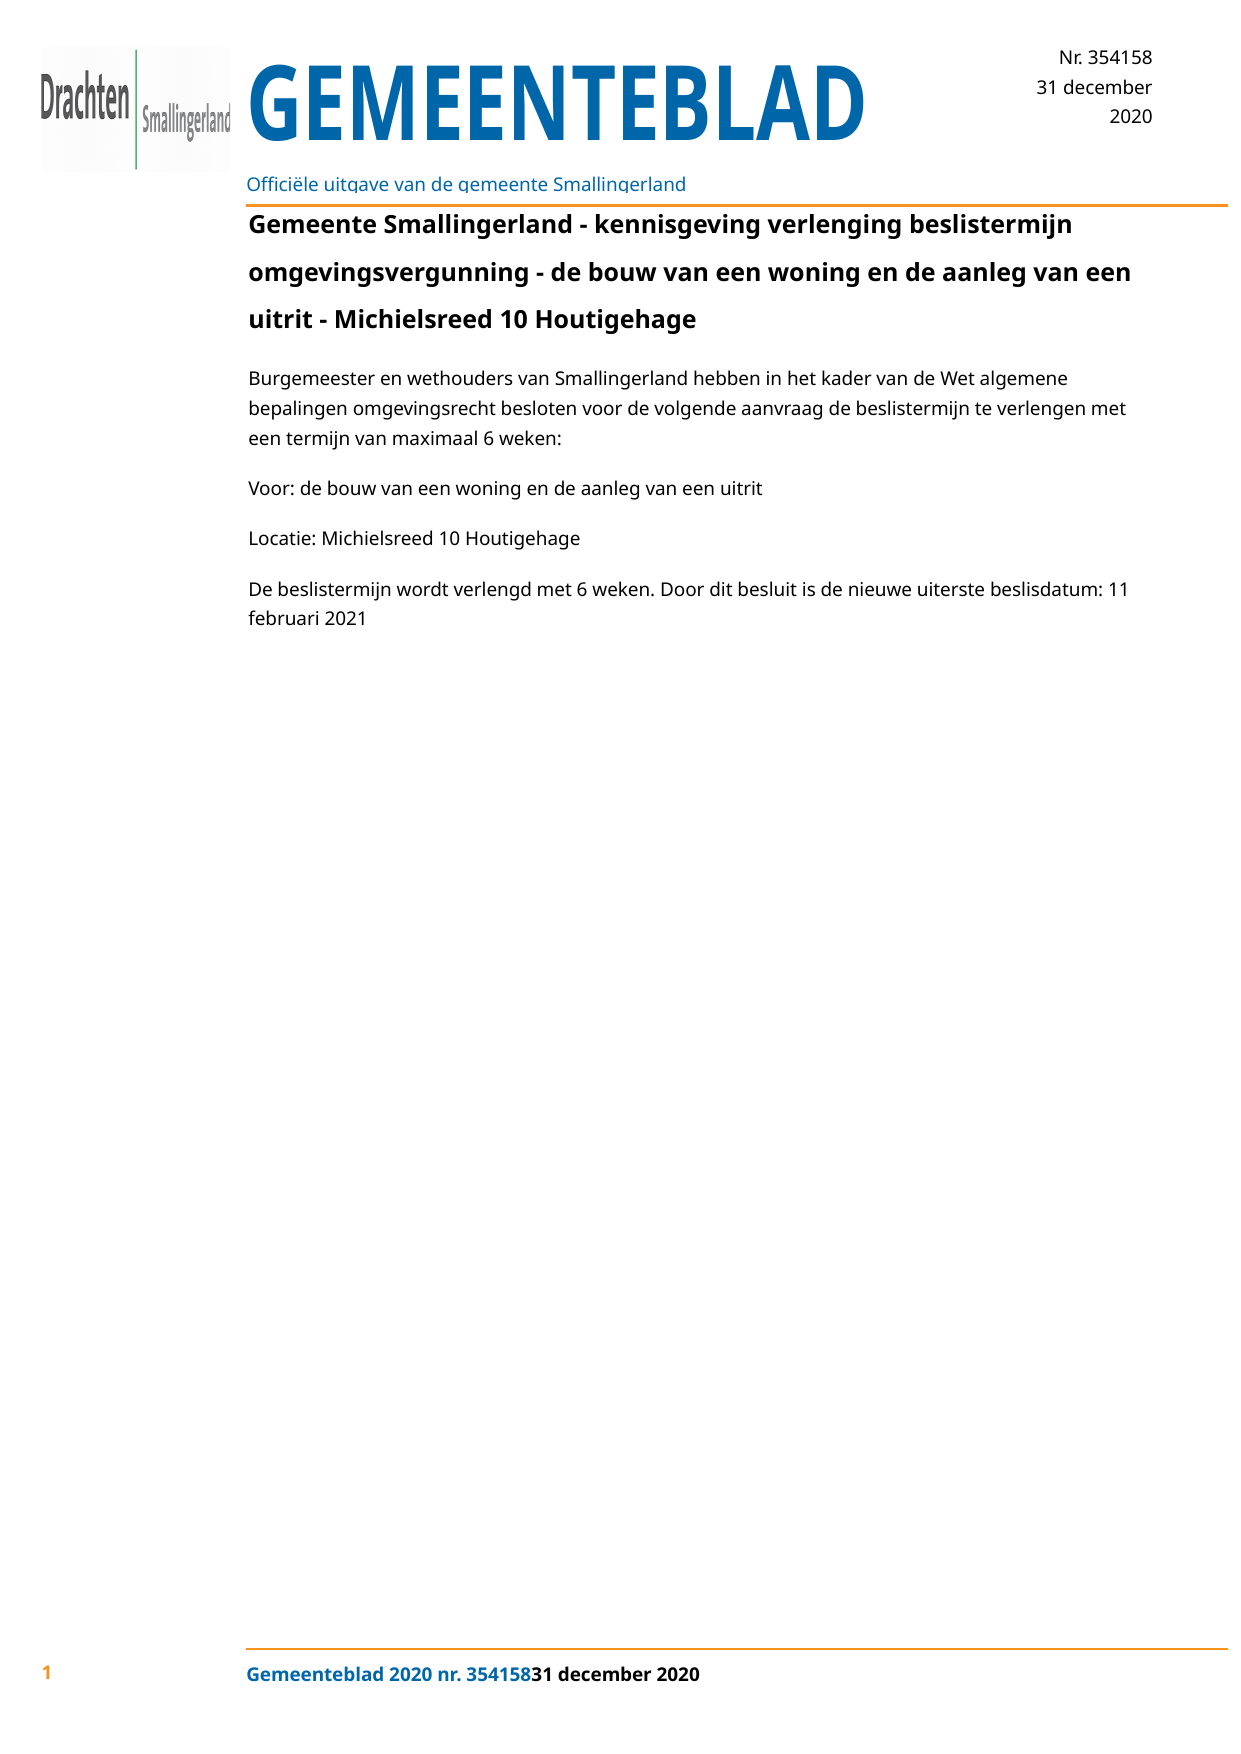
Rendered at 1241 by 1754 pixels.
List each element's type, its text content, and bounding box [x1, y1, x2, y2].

text Locatie: Michielsreed 10 Houtigehage [248, 526, 1152, 551]
text Gemeente Smallingerland - kennisgeving verlenging beslistermijn omgevingsvergunning - de bouw van een woning en de aanleg van een uitrit - Michielsreed 10 Houtigehage [248, 207, 1152, 336]
text De beslistermijn wordt verlengd met 6 weken. Door dit besluit is de nieuwe uiterste beslisdatum: 11 februari 2021 [248, 576, 1152, 631]
text Voor: de bouw van een woning en de aanleg van een uitrit [248, 475, 1152, 501]
picture [41, 47, 231, 172]
text Burgemeester en wethouders van Smallingerland hebben in het kader van de Wet algemene bepalingen omgevingsrecht besloten voor de volgende aanvraag de beslistermijn te verlengen met een termijn van maximaal 6 weken: [248, 366, 1152, 450]
